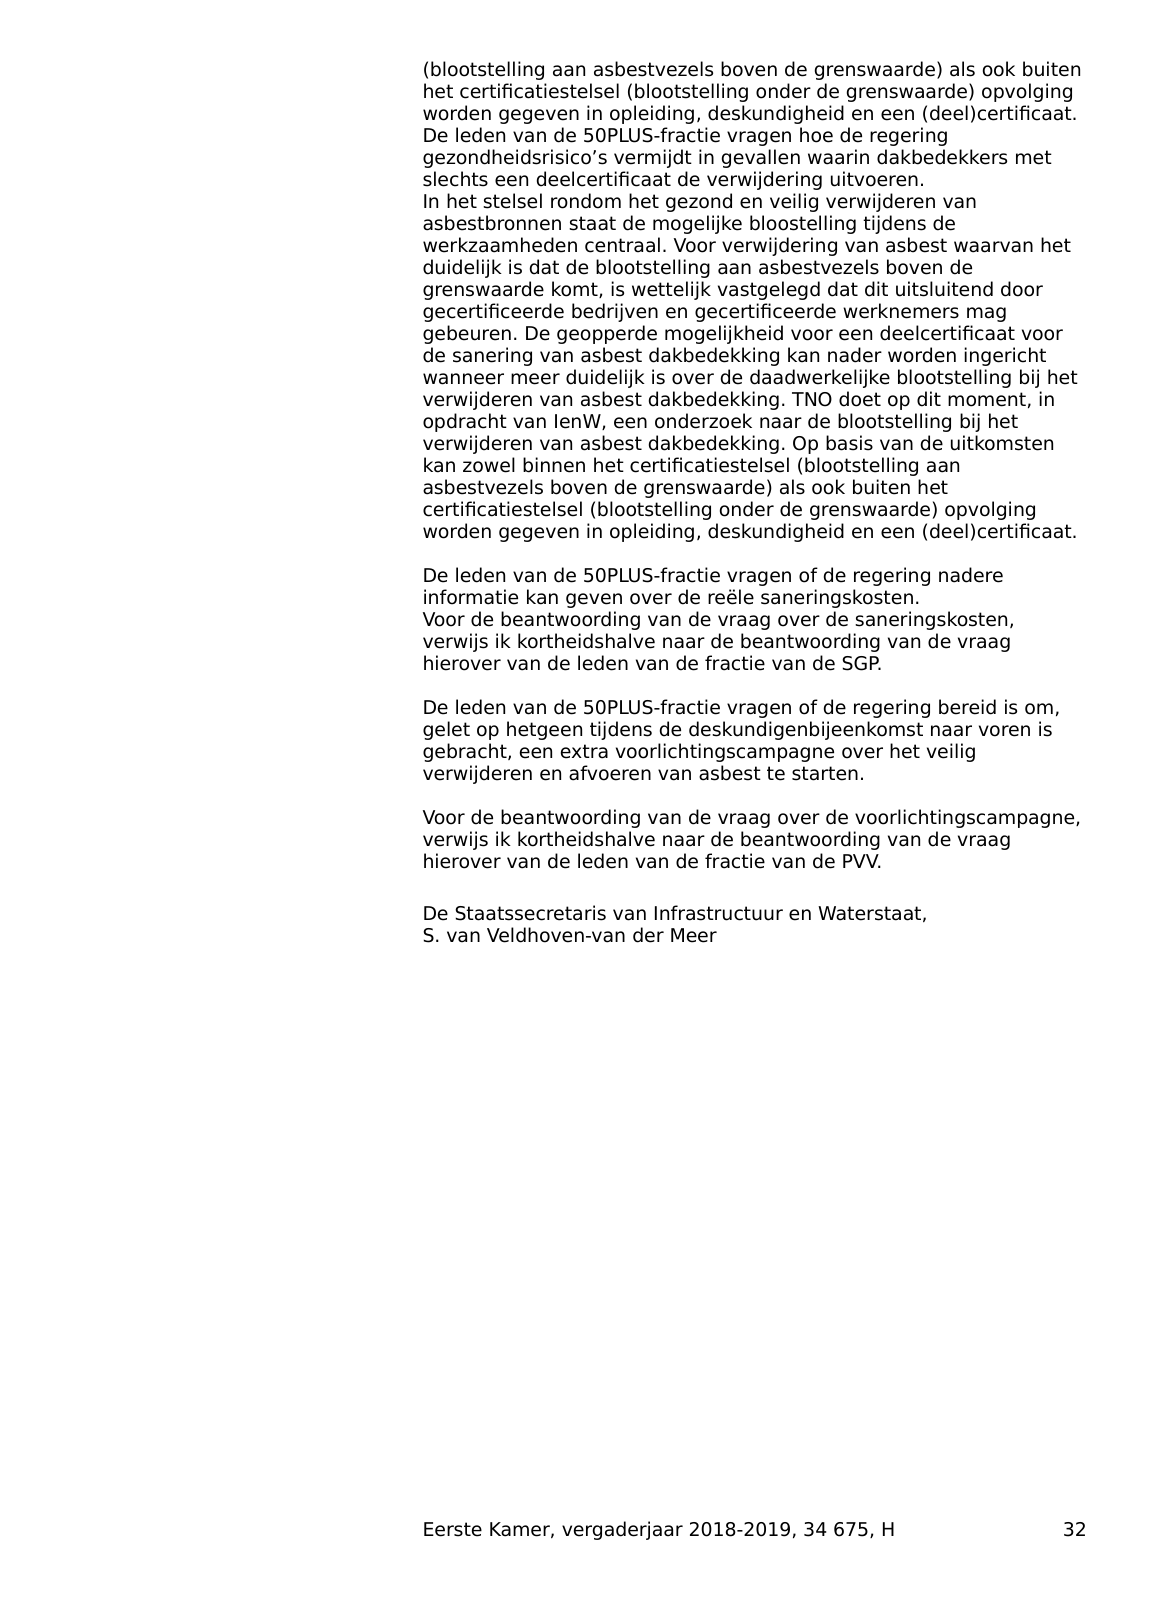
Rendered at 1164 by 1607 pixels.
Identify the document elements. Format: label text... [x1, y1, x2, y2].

text Voor de beantwoording van de vraag over de saneringskosten, verwijs ik kortheidshalve naar de beantwoording van de vraag hierover van de leden van de fractie van de SGP. [422, 609, 1087, 675]
text In het stelsel rondom het gezond en veilig verwijderen van asbestbronnen staat de mogelijke bloostelling tijdens de werkzaamheden centraal. Voor verwijdering van asbest waarvan het duidelijk is dat de blootstelling aan asbestvezels boven de grenswaarde komt, is wettelijk vastgelegd dat dit uitsluitend door gecertificeerde bedrijven en gecertificeerde werknemers mag gebeuren. De geopperde mogelijkheid voor een deelcertificaat voor de sanering van asbest dakbedekking kan nader worden ingericht wanneer meer duidelijk is over de daadwerkelijke blootstelling bij het verwijderen van asbest dakbedekking. TNO doet op dit moment, in opdracht van IenW, een onderzoek naar de blootstelling bij het verwijderen van asbest dakbedekking. Op basis van de uitkomsten kan zowel binnen het certificatiestelsel (blootstelling aan asbestvezels boven de grenswaarde) als ook buiten het certificatiestelsel (blootstelling onder de grenswaarde) opvolging worden gegeven in opleiding, deskundigheid en een (deel)certificaat. [422, 191, 1087, 543]
text De leden van de 50PLUS-fractie vragen of de regering bereid is om, gelet op hetgeen tijdens de deskundigenbijeenkomst naar voren is gebracht, een extra voorlichtingscampagne over het veilig verwijderen en afvoeren van asbest te starten. [422, 697, 1087, 785]
text De leden van de 50PLUS-fractie vragen of de regering nadere informatie kan geven over de reële saneringskosten. [422, 565, 1087, 609]
text (blootstelling aan asbestvezels boven de grenswaarde) als ook buiten het certificatiestelsel (blootstelling onder de grenswaarde) opvolging worden gegeven in opleiding, deskundigheid en een (deel)certificaat. [422, 59, 1087, 125]
text Voor de beantwoording van de vraag over de voorlichtingscampagne, verwijs ik kortheidshalve naar de beantwoording van de vraag hierover van de leden van de fractie van de PVV. [422, 807, 1087, 873]
text De Staatssecretaris van Infrastructuur en Waterstaat, S. van Veldhoven-van der Meer [422, 903, 1087, 947]
text De leden van de 50PLUS-fractie vragen hoe de regering gezondheidsrisico’s vermijdt in gevallen waarin dakbedekkers met slechts een deelcertificaat de verwijdering uitvoeren. [422, 125, 1087, 191]
